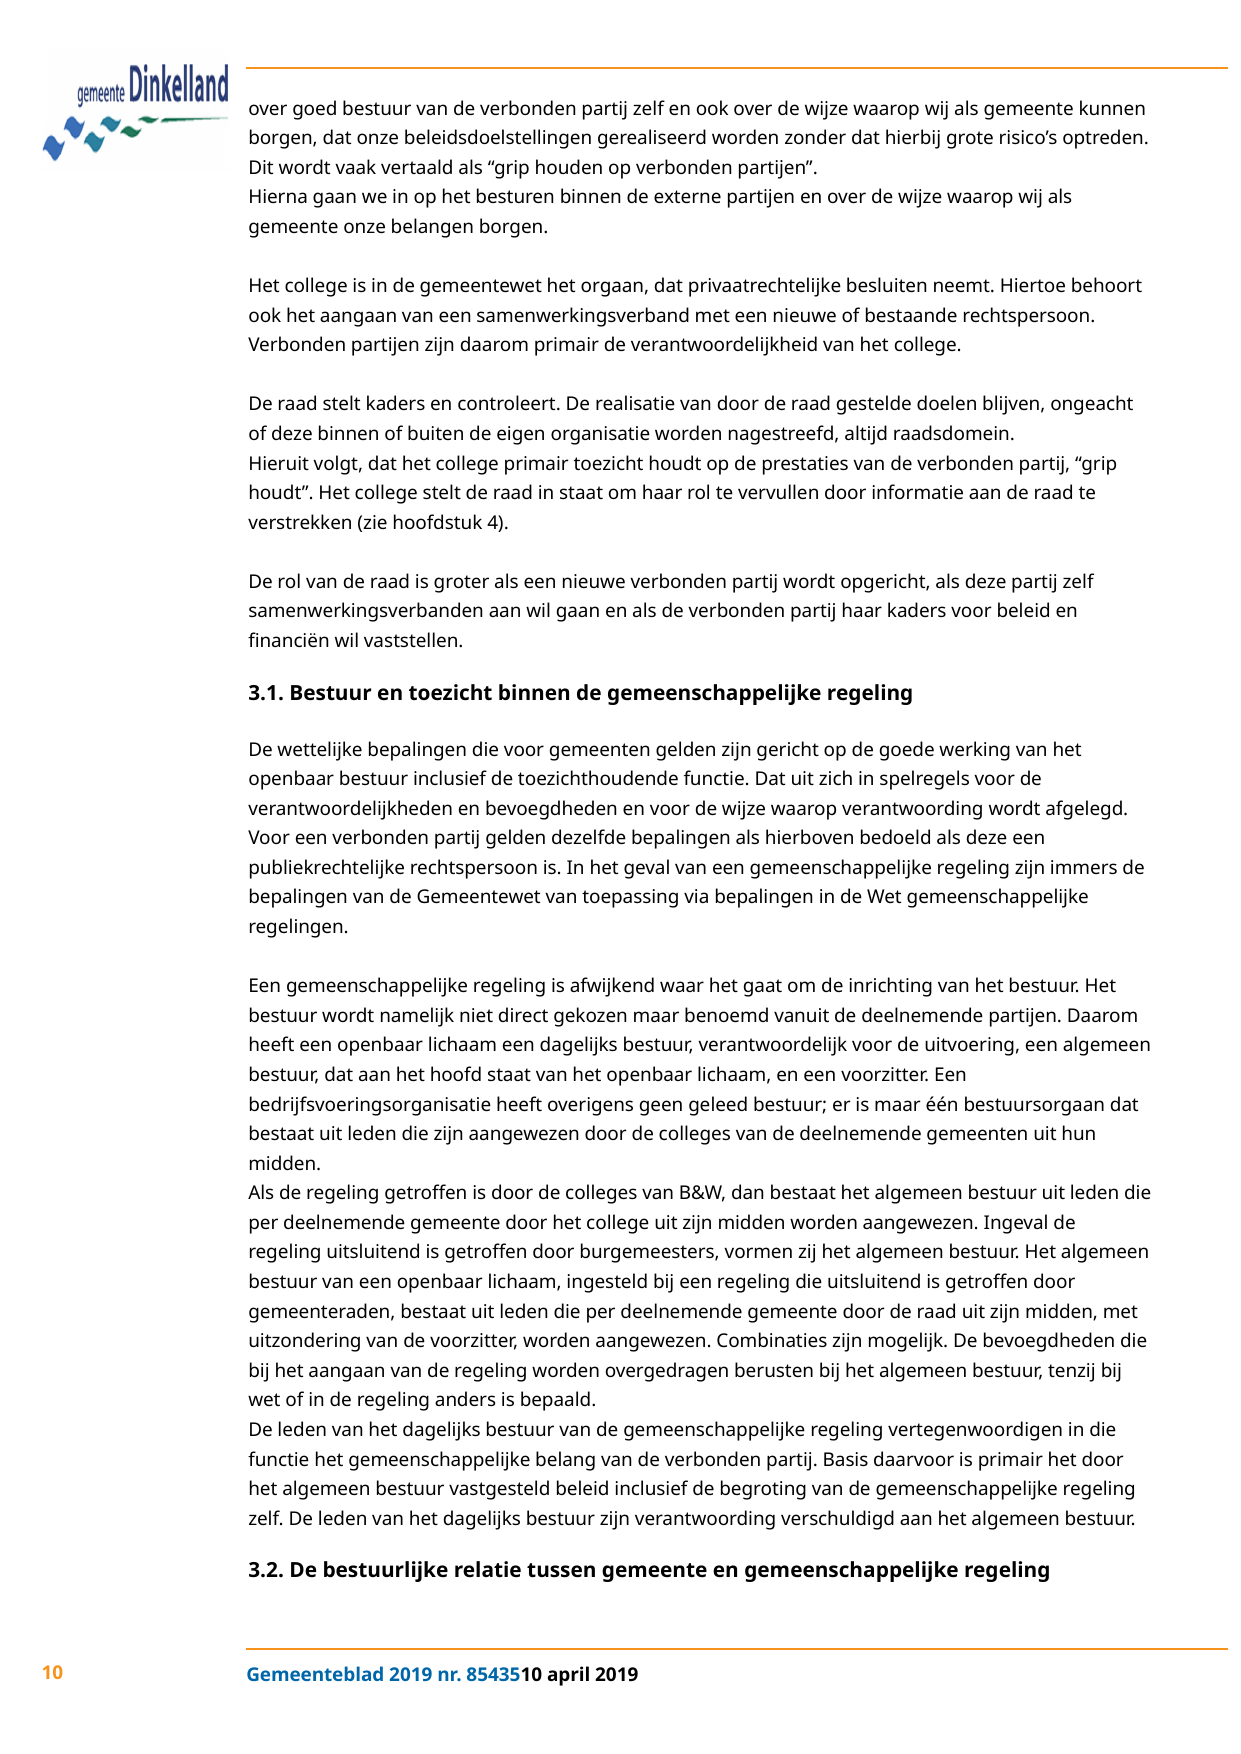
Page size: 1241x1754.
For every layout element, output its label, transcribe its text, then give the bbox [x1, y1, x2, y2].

text Als de regeling getroffen is door de colleges van B&W, dan bestaat het algemeen bestuur uit leden die per deelnemende gemeente door het college uit zijn midden worden aangewezen. Ingeval de regeling uitsluitend is getroffen door burgemeesters, vormen zij het algemeen bestuur. Het algemeen bestuur van een openbaar lichaam, ingesteld bij een regeling die uitsluitend is getroffen door gemeenteraden, bestaat uit leden die per deelnemende gemeente door de raad uit zijn midden, met uitzondering van de voorzitter, worden aangewezen. Combinaties zijn mogelijk. De bevoegdheden die bij het aangaan van de regeling worden overgedragen berusten bij het algemeen bestuur, tenzij bij wet of in de regeling anders is bepaald. [248, 1179, 1152, 1412]
text 3.1. Bestuur en toezicht binnen de gemeenschappelijke regeling [248, 678, 1152, 706]
text De wettelijke bepalingen die voor gemeenten gelden zijn gericht op de goede werking van het openbaar bestuur inclusief de toezichthoudende functie. Dat uit zich in spelregels voor de verantwoordelijkheden en bevoegdheden en voor de wijze waarop verantwoording wordt afgelegd. Voor een verbonden partij gelden dezelfde bepalingen als hierboven bedoeld als deze een publiekrechtelijke rechtspersoon is. In het geval van een gemeenschappelijke regeling zijn immers de bepalingen van de Gemeentewet van toepassing via bepalingen in de Wet gemeenschappelijke regelingen. [248, 736, 1152, 939]
text De rol van de raad is groter als een nieuwe verbonden partij wordt opgericht, als deze partij zelf samenwerkingsverbanden aan wil gaan en als de verbonden partij haar kaders voor beleid en financiën wil vaststellen. [248, 568, 1152, 653]
text Hierna gaan we in op het besturen binnen de externe partijen en over de wijze waarop wij als gemeente onze belangen borgen. [248, 183, 1152, 239]
text Hieruit volgt, dat het college primair toezicht houdt op de prestaties van de verbonden partij, “grip houdt”. Het college stelt de raad in staat om haar rol te vervullen door informatie aan de raad te verstrekken (zie hoofdstuk 4). [248, 450, 1152, 535]
text De raad stelt kaders en controleert. De realisatie van door de raad gestelde doelen blijven, ongeacht of deze binnen of buiten de eigen organisatie worden nagestreefd, altijd raadsdomein. [248, 391, 1152, 446]
text De leden van het dagelijks bestuur van de gemeenschappelijke regeling vertegenwoordigen in die functie het gemeenschappelijke belang van de verbonden partij. Basis daarvoor is primair het door het algemeen bestuur vastgesteld beleid inclusief de begroting van de gemeenschappelijke regeling zelf. De leden van het dagelijks bestuur zijn verantwoording verschuldigd aan het algemeen bestuur. [248, 1416, 1152, 1531]
text Een gemeenschappelijke regeling is afwijkend waar het gaat om de inrichting van het bestuur. Het bestuur wordt namelijk niet direct gekozen maar benoemd vanuit de deelnemende partijen. Daarom heeft een openbaar lichaam een dagelijks bestuur, verantwoordelijk voor de uitvoering, een algemeen bestuur, dat aan het hoofd staat van het openbaar lichaam, en een voorzitter. Een bedrijfsvoeringsorganisatie heeft overigens geen geleed bestuur; er is maar één bestuursorgaan dat bestaat uit leden die zijn aangewezen door de colleges van de deelnemende gemeenten uit hun midden. [248, 972, 1152, 1176]
text Het college is in de gemeentewet het orgaan, dat privaatrechtelijke besluiten neemt. Hiertoe behoort ook het aangaan van een samenwerkingsverband met een nieuwe of bestaande rechtspersoon. Verbonden partijen zijn daarom primair de verantwoordelijkheid van het college. [248, 272, 1152, 357]
text 3.2. De bestuurlijke relatie tussen gemeente en gemeenschappelijke regeling [248, 1555, 1152, 1584]
picture [41, 47, 231, 172]
text over goed bestuur van de verbonden partij zelf en ook over de wijze waarop wij als gemeente kunnen borgen, dat onze beleidsdoelstellingen gerealiseerd worden zonder dat hierbij grote risico’s optreden. Dit wordt vaak vertaald als “grip houden op verbonden partijen”. [248, 95, 1152, 180]
